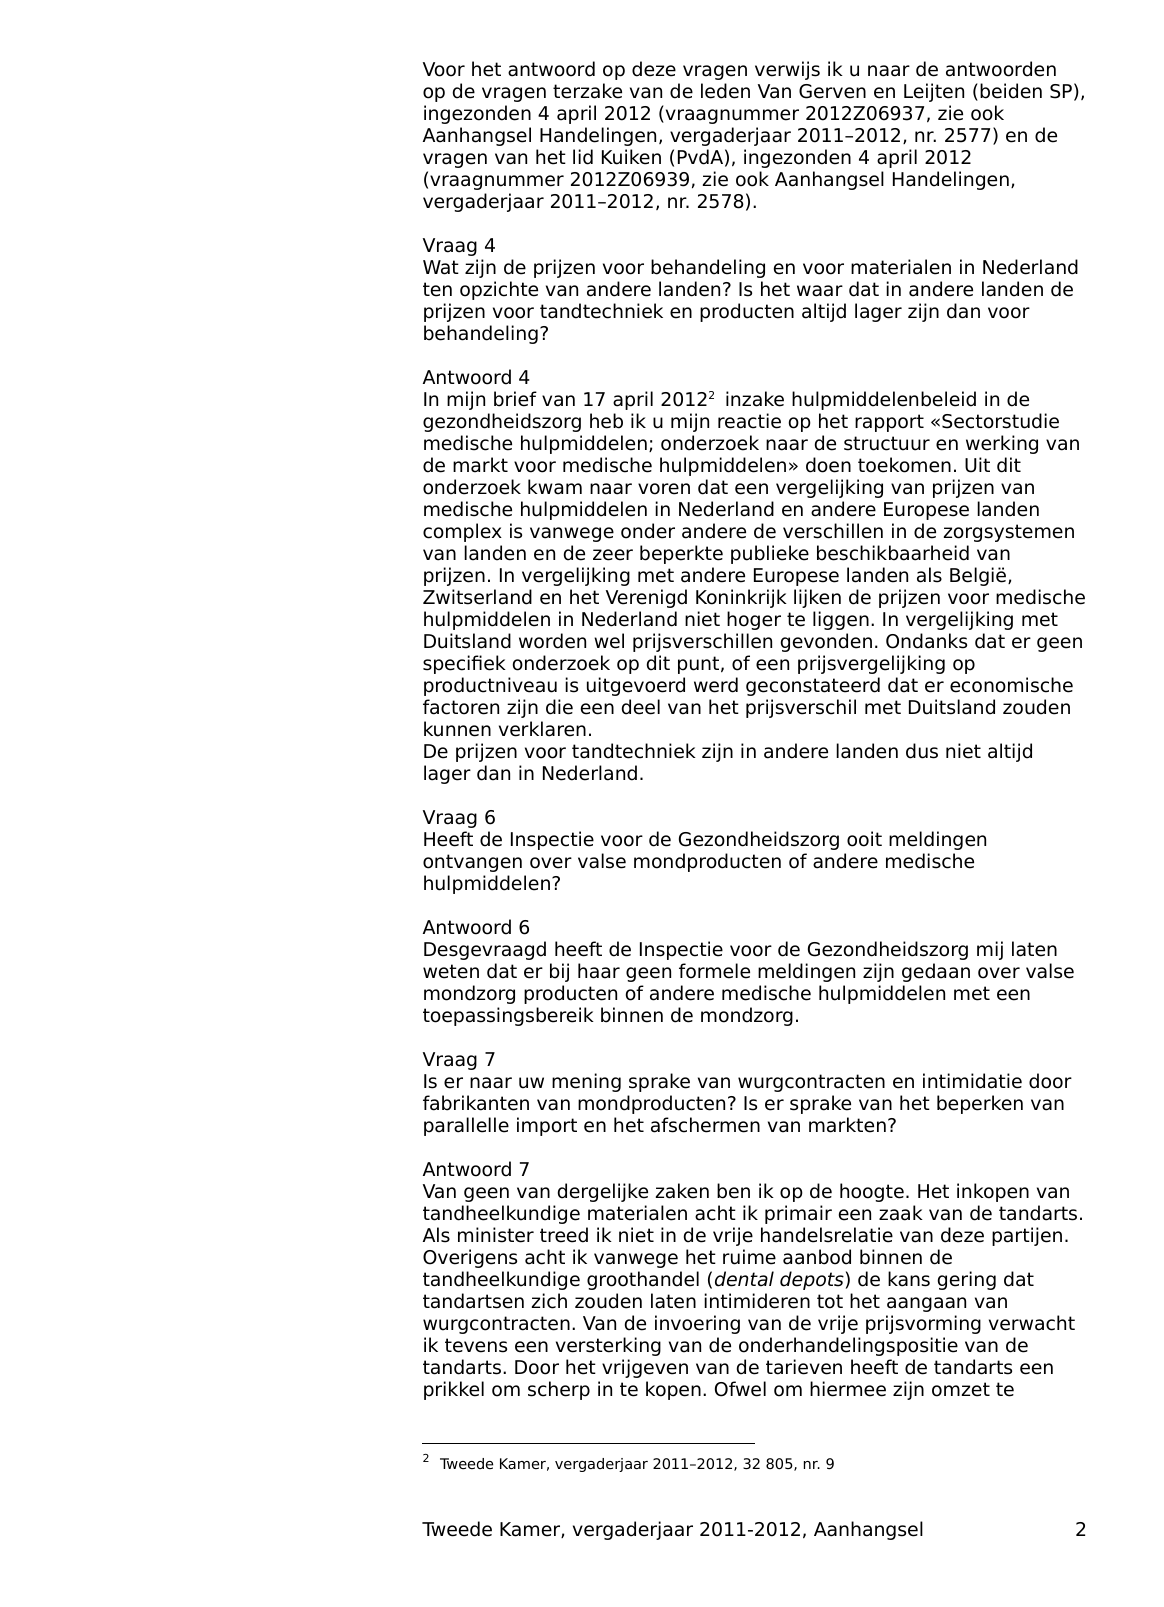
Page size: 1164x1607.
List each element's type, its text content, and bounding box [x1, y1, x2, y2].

text Antwoord 7 [422, 1159, 1087, 1181]
text Vraag 4 [422, 235, 1087, 257]
text Heeft de Inspectie voor de Gezondheidszorg ooit meldingen ontvangen over valse mondproducten of andere medische hulpmiddelen? [422, 829, 1087, 895]
text Tweede Kamer, vergaderjaar 2011–2012, 32 805, nr. 9 [422, 1452, 1087, 1474]
text Is er naar uw mening sprake van wurgcontracten en intimidatie door fabrikanten van mondproducten? Is er sprake van het beperken van parallelle import en het afschermen van markten? [422, 1071, 1087, 1137]
text Antwoord 4 [422, 367, 1087, 389]
text Vraag 7 [422, 1049, 1087, 1071]
text Antwoord 6 [422, 917, 1087, 939]
text Vraag 6 [422, 807, 1087, 829]
text Wat zijn de prijzen voor behandeling en voor materialen in Nederland ten opzichte van andere landen? Is het waar dat in andere landen de prijzen voor tandtechniek en producten altijd lager zijn dan voor behandeling? [422, 257, 1087, 345]
text De prijzen voor tandtechniek zijn in andere landen dus niet altijd lager dan in Nederland. [422, 741, 1087, 785]
text Voor het antwoord op deze vragen verwijs ik u naar de antwoorden op de vragen terzake van de leden Van Gerven en Leijten (beiden SP), ingezonden 4 april 2012 (vraagnummer 2012Z06937, zie ook Aanhangsel Handelingen, vergaderjaar 2011–2012, nr. 2577) en de vragen van het lid Kuiken (PvdA), ingezonden 4 april 2012 (vraagnummer 2012Z06939, zie ook Aanhangsel Handelingen, vergaderjaar 2011–2012, nr. 2578). [422, 59, 1087, 213]
text Van geen van dergelijke zaken ben ik op de hoogte. Het inkopen van tandheelkundige materialen acht ik primair een zaak van de tandarts. Als minister treed ik niet in de vrije handelsrelatie van deze partijen. Overigens acht ik vanwege het ruime aanbod binnen de tandheelkundige groothandel (dental depots) de kans gering dat tandartsen zich zouden laten intimideren tot het aangaan van wurgcontracten. Van de invoering van de vrije prijsvorming verwacht ik tevens een versterking van de onderhandelingspositie van de tandarts. Door het vrijgeven van de tarieven heeft de tandarts een prikkel om scherp in te kopen. Ofwel om hiermee zijn omzet te [422, 1181, 1087, 1401]
text In mijn brief van 17 april 2012 inzake hulpmiddelenbeleid in de gezondheidszorg heb ik u mijn reactie op het rapport «Sectorstudie medische hulpmiddelen; onderzoek naar de structuur en werking van de markt voor medische hulpmiddelen» doen toekomen. Uit dit onderzoek kwam naar voren dat een vergelijking van prijzen van medische hulpmiddelen in Nederland en andere Europese landen complex is vanwege onder andere de verschillen in de zorgsystemen van landen en de zeer beperkte publieke beschikbaarheid van prijzen. In vergelijking met andere Europese landen als België, Zwitserland en het Verenigd Koninkrijk lijken de prijzen voor medische hulpmiddelen in Nederland niet hoger te liggen. In vergelijking met Duitsland worden wel prijsverschillen gevonden. Ondanks dat er geen specifiek onderzoek op dit punt, of een prijsvergelijking op productniveau is uitgevoerd werd geconstateerd dat er economische factoren zijn die een deel van het prijsverschil met Duitsland zouden kunnen verklaren. [422, 389, 1087, 741]
text Desgevraagd heeft de Inspectie voor de Gezondheidszorg mij laten weten dat er bij haar geen formele meldingen zijn gedaan over valse mondzorg producten of andere medische hulpmiddelen met een toepassingsbereik binnen de mondzorg. [422, 939, 1087, 1027]
